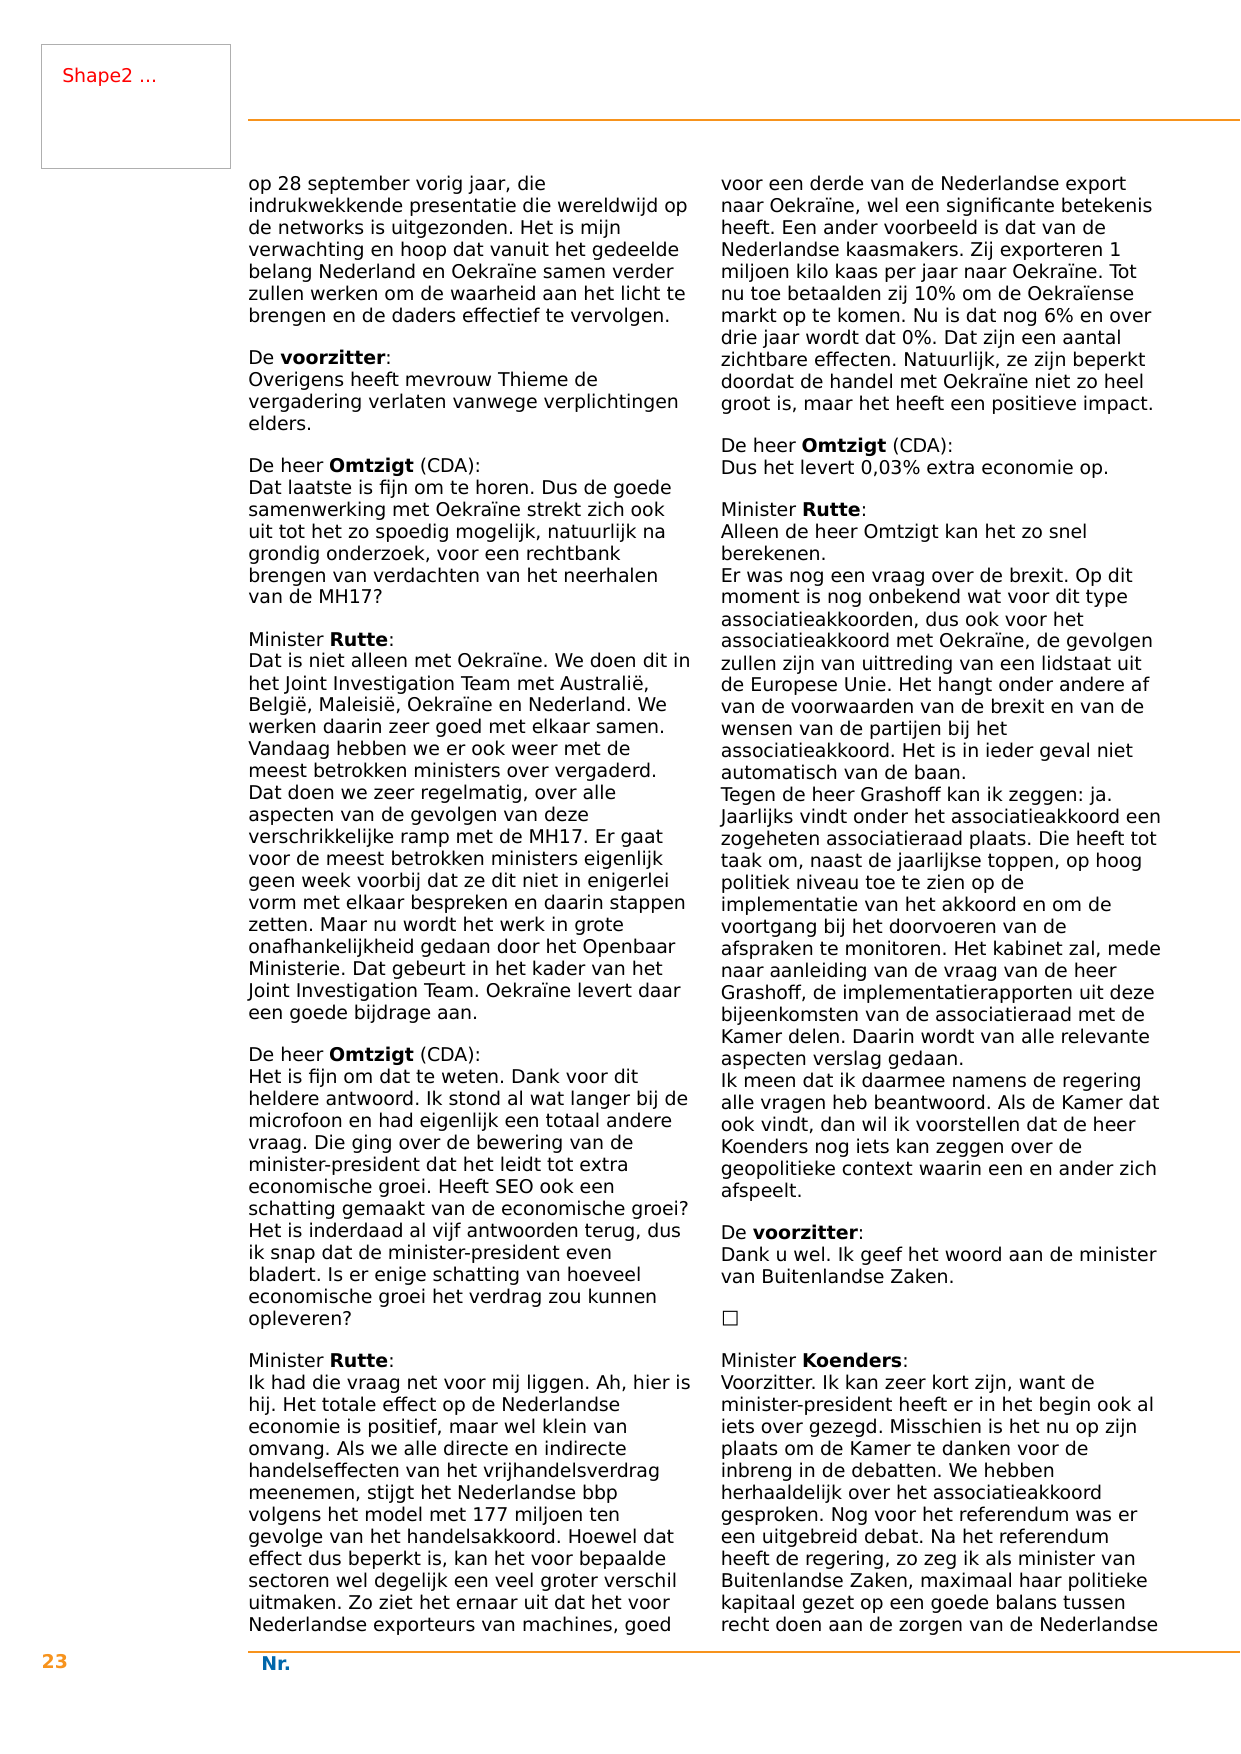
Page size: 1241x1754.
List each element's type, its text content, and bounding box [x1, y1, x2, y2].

text op 28 september vorig jaar, die indrukwekkende presentatie die wereldwijd op de networks is uitgezonden. Het is mijn verwachting en hoop dat vanuit het gedeelde belang Nederland en Oekraïne samen verder zullen werken om de waarheid aan het licht te brengen en de daders effectief te vervolgen. [248, 173, 691, 327]
text Voorzitter. Ik kan zeer kort zijn, want de minister-president heeft er in het begin ook al iets over gezegd. Misschien is het nu op zijn plaats om de Kamer te danken voor de inbreng in de debatten. We hebben herhaaldelijk over het associatieakkoord gesproken. Nog voor het referendum was er een uitgebreid debat. Na het referendum heeft de regering, zo zeg ik als minister van Buitenlandse Zaken, maximaal haar politieke kapitaal gezet op een goede balans tussen recht doen aan de zorgen van de Nederlandse [721, 1372, 1163, 1636]
text Het is fijn om dat te weten. Dank voor dit heldere antwoord. Ik stond al wat langer bij de microfoon en had eigenlijk een totaal andere vraag. Die ging over de bewering van de minister-president dat het leidt tot extra economische groei. Heeft SEO ook een schatting gemaakt van de economische groei? Het is inderdaad al vijf antwoorden terug, dus ik snap dat de minister-president even bladert. Is er enige schatting van hoeveel economische groei het verdrag zou kunnen opleveren? [248, 1066, 691, 1330]
text De heer Omtzigt (CDA): [248, 1044, 691, 1066]
text Dat laatste is fijn om te horen. Dus de goede samenwerking met Oekraïne strekt zich ook uit tot het zo spoedig mogelijk, natuurlijk na grondig onderzoek, voor een rechtbank brengen van verdachten van het neerhalen van de MH17? [248, 477, 691, 608]
text voor een derde van de Nederlandse export naar Oekraïne, wel een significante betekenis heeft. Een ander voorbeeld is dat van de Nederlandse kaasmakers. Zij exporteren 1 miljoen kilo kaas per jaar naar Oekraïne. Tot nu toe betaalden zij 10% om de Oekraïense markt op te komen. Nu is dat nog 6% en over drie jaar wordt dat 0%. Dat zijn een aantal zichtbare effecten. Natuurlijk, ze zijn beperkt doordat de handel met Oekraïne niet zo heel groot is, maar het heeft een positieve impact. [721, 173, 1163, 414]
text De voorzitter: [248, 347, 691, 369]
text Dus het levert 0,03% extra economie op. [721, 457, 1163, 478]
text Tegen de heer Grashoff kan ik zeggen: ja. Jaarlijks vindt onder het associatieakkoord een zogeheten associatieraad plaats. Die heeft tot taak om, naast de jaarlijkse toppen, op hoog politiek niveau toe te zien op de implementatie van het akkoord en om de voortgang bij het doorvoeren van de afspraken te monitoren. Het kabinet zal, mede naar aanleiding van de vraag van de heer Grashoff, de implementatierapporten uit deze bijeenkomsten van de associatieraad met de Kamer delen. Daarin wordt van alle relevante aspecten verslag gedaan. [721, 784, 1163, 1070]
text Minister Rutte: [721, 498, 1163, 521]
text De heer Omtzigt (CDA): [721, 434, 1163, 457]
text Minister Rutte: [248, 1350, 691, 1372]
text Overigens heeft mevrouw Thieme de vergadering verlaten vanwege verplichtingen elders. [248, 369, 691, 434]
text Minister Koenders: [721, 1350, 1163, 1372]
text Alleen de heer Omtzigt kan het zo snel berekenen. [721, 521, 1163, 564]
text Dat is niet alleen met Oekraïne. We doen dit in het Joint Investigation Team met Australië, België, Maleisië, Oekraïne en Nederland. We werken daarin zeer goed met elkaar samen. Vandaag hebben we er ook weer met de meest betrokken ministers over vergaderd. Dat doen we zeer regelmatig, over alle aspecten van de gevolgen van deze verschrikkelijke ramp met de MH17. Er gaat voor de meest betrokken ministers eigenlijk geen week voorbij dat ze dit niet in enigerlei vorm met elkaar bespreken en daarin stappen zetten. Maar nu wordt het werk in grote onafhankelijkheid gedaan door het Openbaar Ministerie. Dat gebeurt in het kader van het Joint Investigation Team. Oekraïne levert daar een goede bijdrage aan. [248, 650, 691, 1024]
text De voorzitter: [721, 1222, 1163, 1244]
text De heer Omtzigt (CDA): [248, 454, 691, 477]
text ⬜ [721, 1308, 1163, 1330]
text Ik meen dat ik daarmee namens de regering alle vragen heb beantwoord. Als de Kamer dat ook vindt, dan wil ik voorstellen dat de heer Koenders nog iets kan zeggen over de geopolitieke context waarin een en ander zich afspeelt. [721, 1070, 1163, 1202]
text Minister Rutte: [248, 628, 691, 650]
text Er was nog een vraag over de brexit. Op dit moment is nog onbekend wat voor dit type associatieakkoorden, dus ook voor het associatieakkoord met Oekraïne, de gevolgen zullen zijn van uittreding van een lidstaat uit de Europese Unie. Het hangt onder andere af van de voorwaarden van de brexit en van de wensen van de partijen bij het associatieakkoord. Het is in ieder geval niet automatisch van de baan. [721, 564, 1163, 784]
text Dank u wel. Ik geef het woord aan de minister van Buitenlandse Zaken. [721, 1244, 1163, 1288]
text Ik had die vraag net voor mij liggen. Ah, hier is hij. Het totale effect op de Nederlandse economie is positief, maar wel klein van omvang. Als we alle directe en indirecte handelseffecten van het vrijhandelsverdrag meenemen, stijgt het Nederlandse bbp volgens het model met 177 miljoen ten gevolge van het handelsakkoord. Hoewel dat effect dus beperkt is, kan het voor bepaalde sectoren wel degelijk een veel groter verschil uitmaken. Zo ziet het ernaar uit dat het voor Nederlandse exporteurs van machines, goed [248, 1372, 691, 1636]
